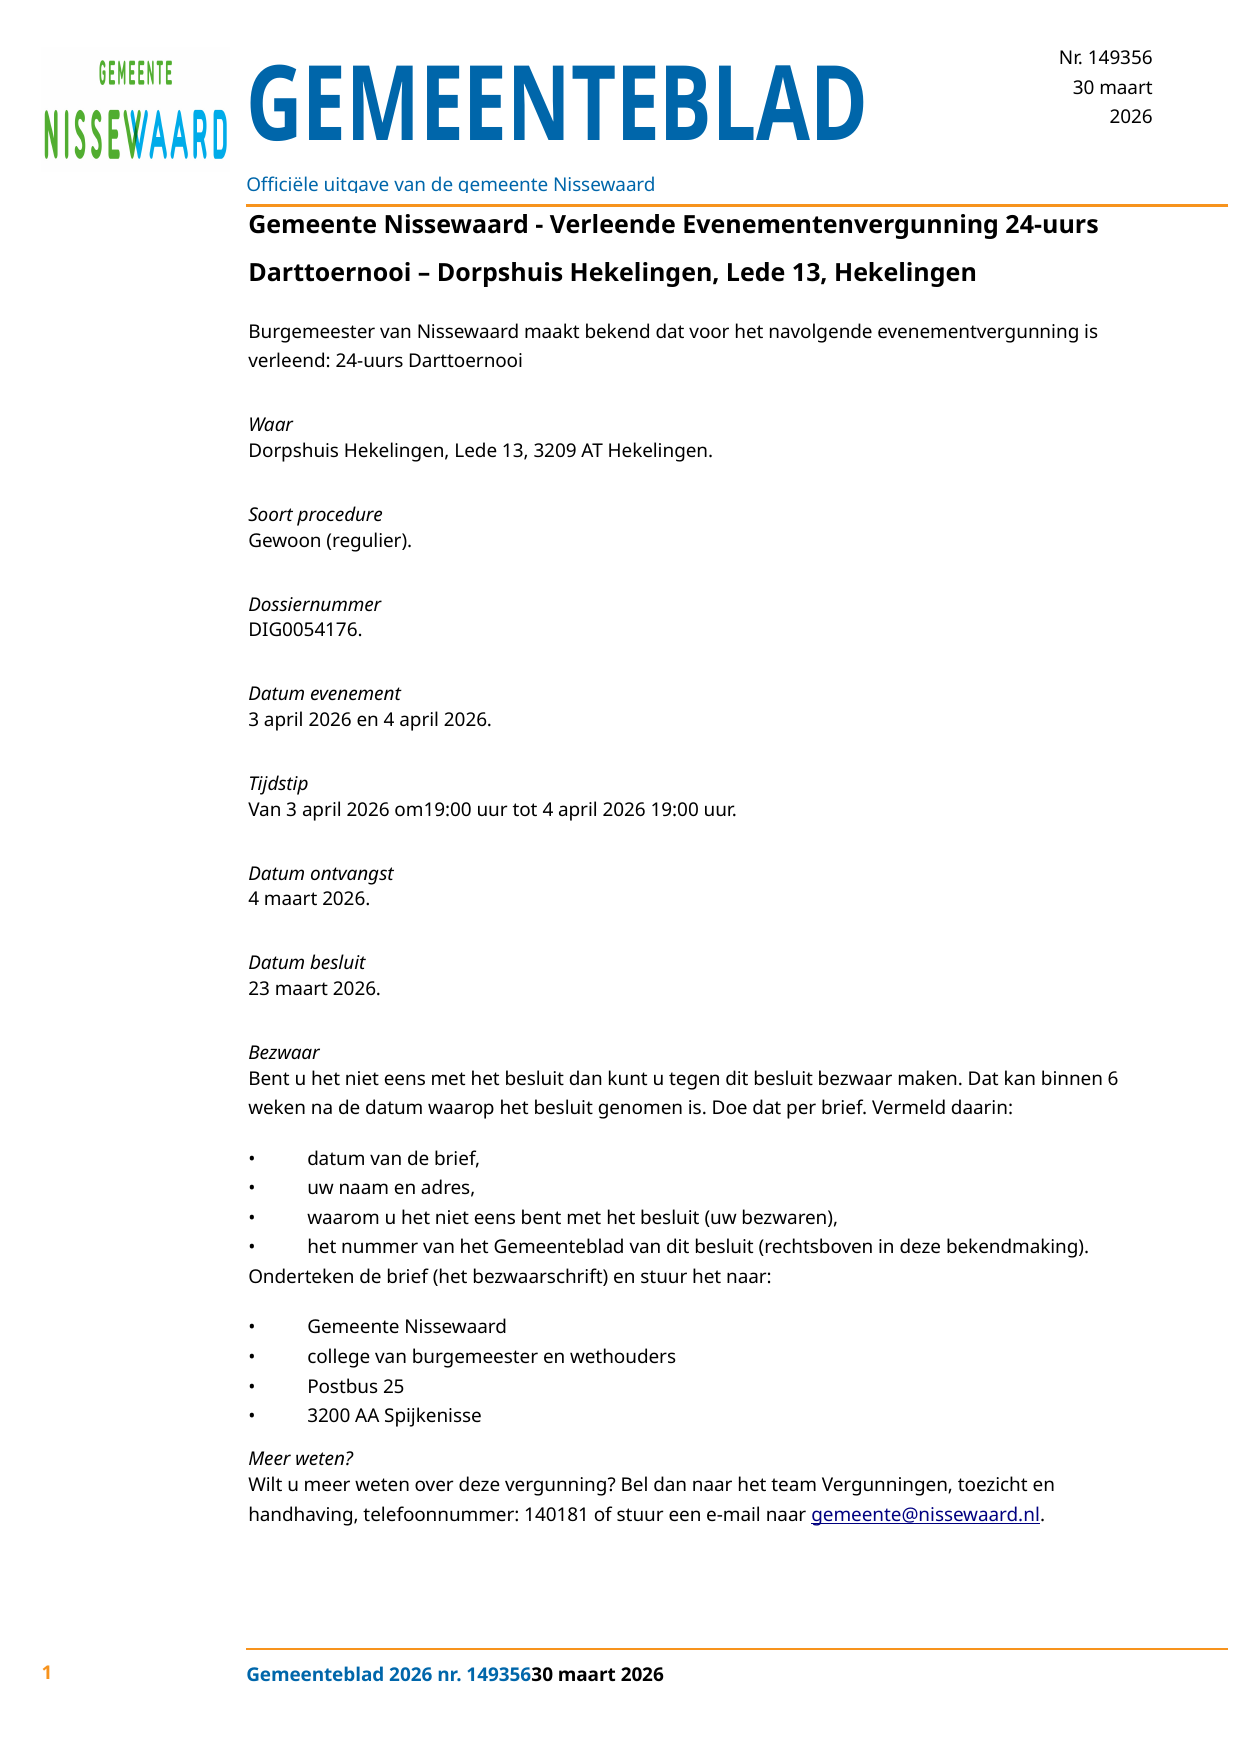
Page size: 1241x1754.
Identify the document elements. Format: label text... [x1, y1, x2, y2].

text Bent u het niet eens met het besluit dan kunt u tegen dit besluit bezwaar maken. Dat kan binnen 6 weken na de datum waarop het besluit genomen is. Doe dat per brief. Vermeld daarin: [248, 1065, 1152, 1120]
list datum van de brief, [248, 1145, 1152, 1171]
text 23 maart 2026. [248, 975, 1152, 1001]
text Van 3 april 2026 om19:00 uur tot 4 april 2026 19:00 uur. [248, 796, 1152, 822]
list Postbus 25 [248, 1373, 1152, 1399]
text Datum ontvangst [248, 860, 1152, 886]
text Datum evenement [248, 681, 1152, 706]
text Bezwaar [248, 1039, 1152, 1065]
text Soort procedure [248, 501, 1152, 527]
text Gewoon (regulier). [248, 527, 1152, 553]
text Waar [248, 411, 1152, 437]
text Onderteken de brief (het bezwaarschrift) en stuur het naar: [248, 1263, 1152, 1289]
text Datum besluit [248, 949, 1152, 975]
list uw naam en adres, [248, 1174, 1152, 1200]
list het nummer van het Gemeenteblad van dit besluit (rechtsboven in deze bekendmaking). [248, 1234, 1152, 1259]
text Dorpshuis Hekelingen, Lede 13, 3209 AT Hekelingen. [248, 437, 1152, 463]
list college van burgemeester en wethouders [248, 1343, 1152, 1369]
text Burgemeester van Nissewaard maakt bekend dat voor het navolgende evenementvergunning is verleend: 24-uurs Darttoernooi [248, 318, 1152, 373]
text Dossiernummer [248, 591, 1152, 617]
list waarom u het niet eens bent met het besluit (uw bezwaren), [248, 1204, 1152, 1230]
text Gemeente Nissewaard - Verleende Evenementenvergunning 24-uurs Darttoernooi – Dorpshuis Hekelingen, Lede 13, Hekelingen [248, 207, 1152, 288]
text Tijdstip [248, 770, 1152, 796]
text DIG0054176. [248, 617, 1152, 642]
text 4 maart 2026. [248, 886, 1152, 911]
text 3 april 2026 en 4 april 2026. [248, 706, 1152, 732]
list 3200 AA Spijkenisse [248, 1402, 1152, 1428]
text Meer weten? [248, 1446, 1152, 1471]
picture [41, 47, 231, 172]
list Gemeente Nissewaard [248, 1314, 1152, 1339]
text Wilt u meer weten over deze vergunning? Bel dan naar het team Vergunningen, toezicht en handhaving, telefoonnummer: 140181 of stuur een e-mail naar gemeente@nissewaard.nl. [248, 1471, 1152, 1527]
